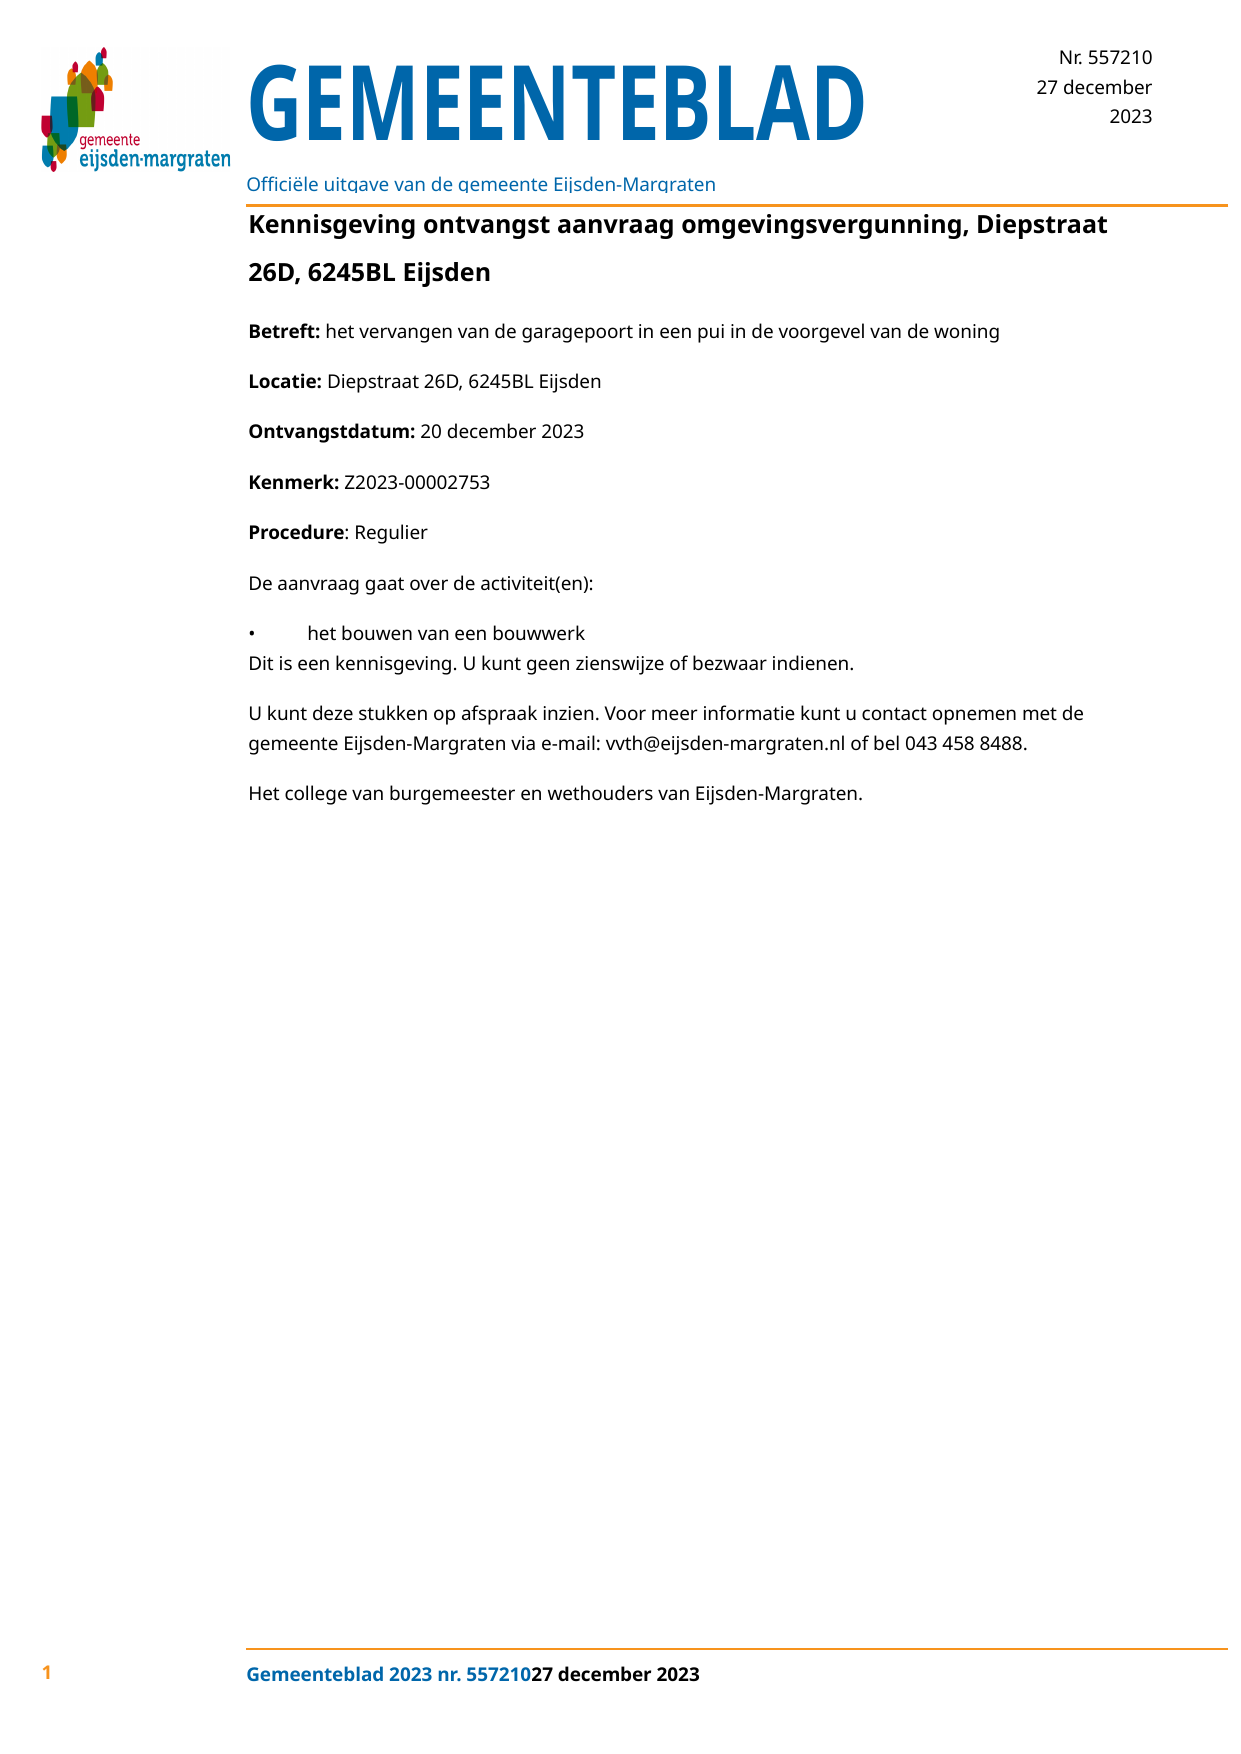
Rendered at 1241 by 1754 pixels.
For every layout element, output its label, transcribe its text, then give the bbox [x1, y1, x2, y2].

text Kennisgeving ontvangst aanvraag omgevingsvergunning, Diepstraat 26D, 6245BL Eijsden [248, 207, 1152, 288]
text Ontvangstdatum: 20 december 2023 [248, 419, 1152, 444]
picture [41, 47, 231, 172]
text De aanvraag gaat over de activiteit(en): [248, 570, 1152, 596]
text Het college van burgemeester en wethouders van Eijsden-Margraten. [248, 780, 1152, 806]
text Procedure: Regulier [248, 519, 1152, 545]
list het bouwen van een bouwwerk [248, 620, 1152, 646]
text Locatie: Diepstraat 26D, 6245BL Eijsden [248, 368, 1152, 394]
text Kenmerk: Z2023-00002753 [248, 469, 1152, 495]
text Betreft: het vervangen van de garagepoort in een pui in de voorgevel van de woning [248, 318, 1152, 344]
text U kunt deze stukken op afspraak inzien. Voor meer informatie kunt u contact opnemen met de gemeente Eijsden-Margraten via e-mail: vvth@eijsden-margraten.nl of bel 043 458 8488. [248, 700, 1152, 756]
text Dit is een kennisgeving. U kunt geen zienswijze of bezwaar indienen. [248, 650, 1152, 676]
